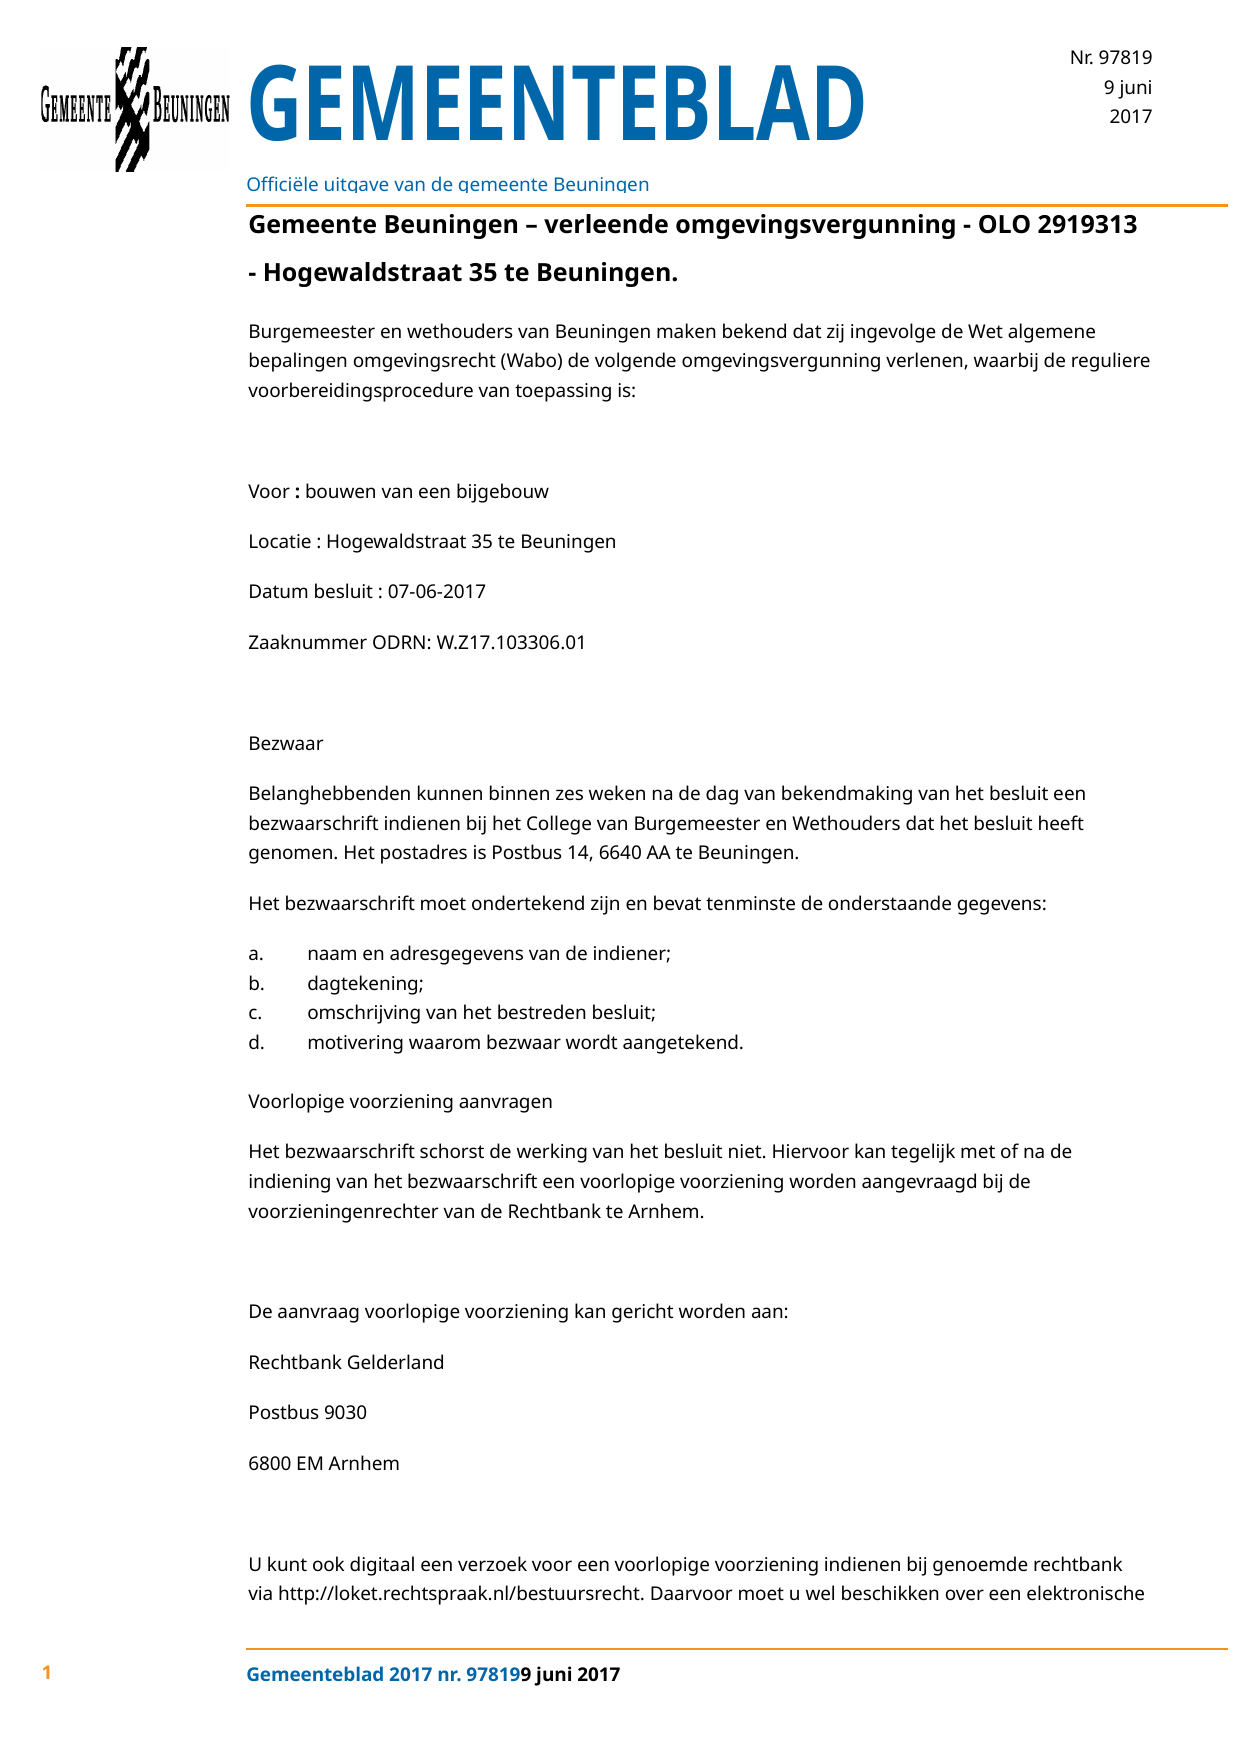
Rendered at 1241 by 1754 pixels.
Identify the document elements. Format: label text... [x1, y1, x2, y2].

text Belanghebbenden kunnen binnen zes weken na de dag van bekendmaking van het besluit een bezwaarschrift indienen bij het College van Burgemeester en Wethouders dat het besluit heeft genomen. Het postadres is Postbus 14, 6640 AA te Beuningen. [248, 780, 1152, 865]
list dagtekening; [248, 970, 1152, 996]
text Gemeente Beuningen – verleende omgevingsvergunning - OLO 2919313 - Hogewaldstraat 35 te Beuningen. [248, 207, 1152, 288]
picture [41, 47, 231, 172]
text Burgemeester en wethouders van Beuningen maken bekend dat zij ingevolge de Wet algemene bepalingen omgevingsrecht (Wabo) de volgende omgevingsvergunning verlenen, waarbij de reguliere voorbereidingsprocedure van toepassing is: [248, 318, 1152, 403]
text Postbus 9030 [248, 1399, 1152, 1425]
list omschrijving van het bestreden besluit; [248, 999, 1152, 1025]
list naam en adresgegevens van de indiener; [248, 940, 1152, 966]
text Datum besluit : 07-06-2017 [248, 579, 1152, 604]
text Het bezwaarschrift moet ondertekend zijn en bevat tenminste de onderstaande gegevens: [248, 890, 1152, 916]
text Het bezwaarschrift schorst de werking van het besluit niet. Hiervoor kan tegelijk met of na de indiening van het bezwaarschrift een voorlopige voorziening worden aangevraagd bij de voorzieningenrechter van de Rechtbank te Arnhem. [248, 1139, 1152, 1224]
text U kunt ook digitaal een verzoek voor een voorlopige voorziening indienen bij genoemde rechtbank via http://loket.rechtspraak.nl/bestuursrecht. Daarvoor moet u wel beschikken over een elektronische [248, 1551, 1152, 1606]
text 6800 EM Arnhem [248, 1450, 1152, 1476]
text Voorlopige voorziening aanvragen [248, 1088, 1152, 1114]
text Zaaknummer ODRN: W.Z17.103306.01 [248, 629, 1152, 655]
list motivering waarom bezwaar wordt aangetekend. [248, 1029, 1152, 1055]
text Voor : bouwen van een bijgebouw [248, 478, 1152, 504]
text Rechtbank Gelderland [248, 1349, 1152, 1375]
text De aanvraag voorlopige voorziening kan gericht worden aan: [248, 1299, 1152, 1324]
text Locatie : Hogewaldstraat 35 te Beuningen [248, 528, 1152, 554]
text Bezwaar [248, 730, 1152, 756]
